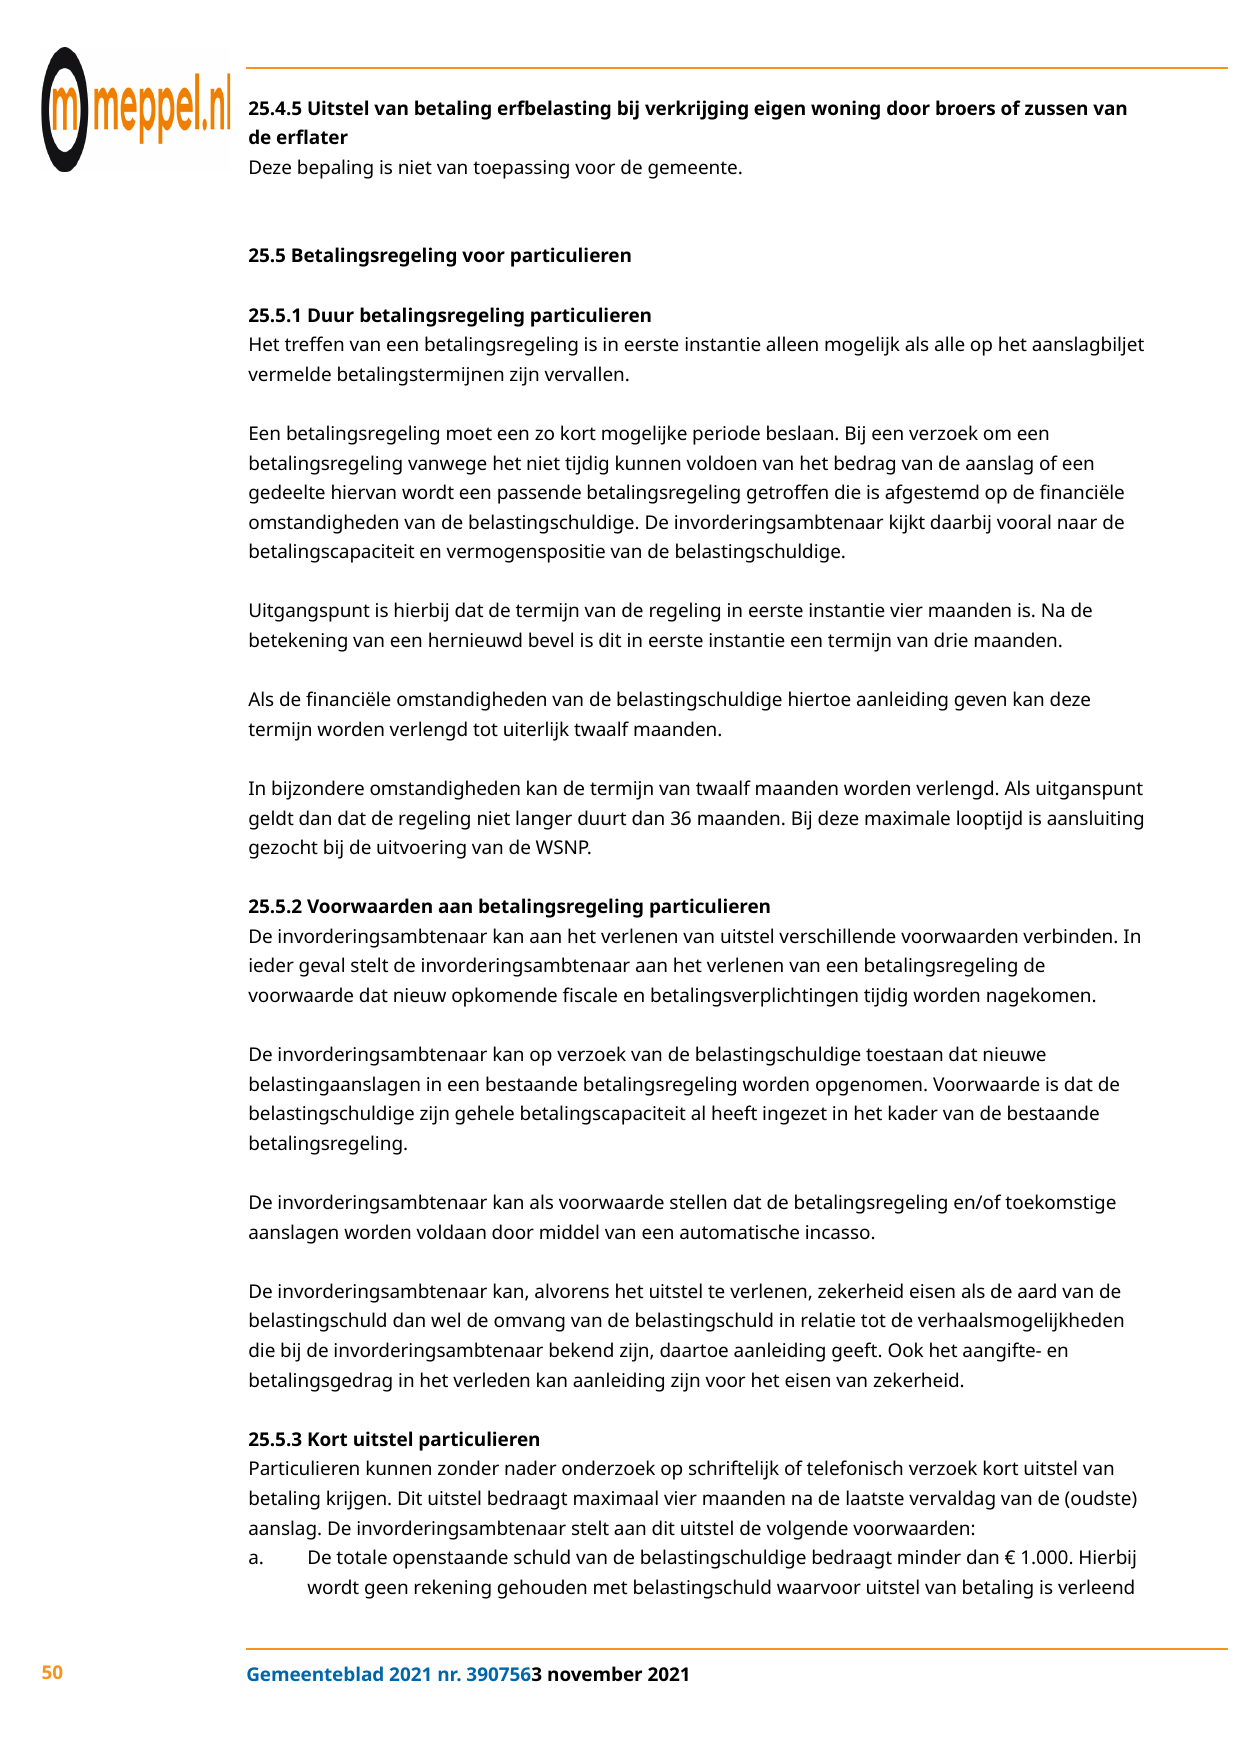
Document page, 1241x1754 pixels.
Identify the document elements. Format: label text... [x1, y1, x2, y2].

text Het treffen van een betalingsregeling is in eerste instantie alleen mogelijk als alle op het aanslagbiljet vermelde betalingstermijnen zijn vervallen. [248, 331, 1152, 387]
text De invorderingsambtenaar kan als voorwaarde stellen dat de betalingsregeling en/of toekomstige aanslagen worden voldaan door middel van een automatische incasso. [248, 1189, 1152, 1245]
text De invorderingsambtenaar kan aan het verlenen van uitstel verschillende voorwaarden verbinden. In ieder geval stelt de invorderingsambtenaar aan het verlenen van een betalingsregeling de voorwaarde dat nieuw opkomende fiscale en betalingsverplichtingen tijdig worden nagekomen. [248, 923, 1152, 1008]
text 25.5 Betalingsregeling voor particulieren [248, 243, 1152, 268]
text In bijzondere omstandigheden kan de termijn van twaalf maanden worden verlengd. Als uitganspunt geldt dan dat de regeling niet langer duurt dan 36 maanden. Bij deze maximale looptijd is aansluiting gezocht bij de uitvoering van de WSNP. [248, 775, 1152, 860]
text De invorderingsambtenaar kan, alvorens het uitstel te verlenen, zekerheid eisen als de aard van de belastingschuld dan wel de omvang van de belastingschuld in relatie tot de verhaalsmogelijkheden die bij de invorderingsambtenaar bekend zijn, daartoe aanleiding geeft. Ook het aangifte- en betalingsgedrag in het verleden kan aanleiding zijn voor het eisen van zekerheid. [248, 1278, 1152, 1393]
text Particulieren kunnen zonder nader onderzoek op schriftelijk of telefonisch verzoek kort uitstel van betaling krijgen. Dit uitstel bedraagt maximaal vier maanden na de laatste vervaldag van de (oudste) aanslag. De invorderingsambtenaar stelt aan dit uitstel de volgende voorwaarden: [248, 1456, 1152, 1541]
text Deze bepaling is niet van toepassing voor de gemeente. [248, 154, 1152, 180]
picture [41, 47, 231, 172]
text 25.5.2 Voorwaarden aan betalingsregeling particulieren [248, 893, 1152, 919]
text Een betalingsregeling moet een zo kort mogelijke periode beslaan. Bij een verzoek om een betalingsregeling vanwege het niet tijdig kunnen voldoen van het bedrag van de aanslag of een gedeelte hiervan wordt een passende betalingsregeling getroffen die is afgestemd op de financiële omstandigheden van de belastingschuldige. De invorderingsambtenaar kijkt daarbij vooral naar de betalingscapaciteit en vermogenspositie van de belastingschuldige. [248, 420, 1152, 564]
text Uitgangspunt is hierbij dat de termijn van de regeling in eerste instantie vier maanden is. Na de betekening van een hernieuwd bevel is dit in eerste instantie een termijn van drie maanden. [248, 598, 1152, 653]
text 25.5.1 Duur betalingsregeling particulieren [248, 302, 1152, 328]
text De invorderingsambtenaar kan op verzoek van de belastingschuldige toestaan dat nieuwe belastingaanslagen in een bestaande betalingsregeling worden opgenomen. Voorwaarde is dat de belastingschuldige zijn gehele betalingscapaciteit al heeft ingezet in het kader van de bestaande betalingsregeling. [248, 1041, 1152, 1156]
text Als de financiële omstandigheden van de belastingschuldige hiertoe aanleiding geven kan deze termijn worden verlengd tot uiterlijk twaalf maanden. [248, 686, 1152, 742]
text 25.5.3 Kort uitstel particulieren [248, 1426, 1152, 1452]
text 25.4.5 Uitstel van betaling erfbelasting bij verkrijging eigen woning door broers of zussen van de erflater [248, 95, 1152, 150]
list De totale openstaande schuld van de belastingschuldige bedraagt minder dan € 1.000. Hierbij wordt geen rekening gehouden met belastingschuld waarvoor uitstel van betaling is verleend [248, 1544, 1152, 1600]
